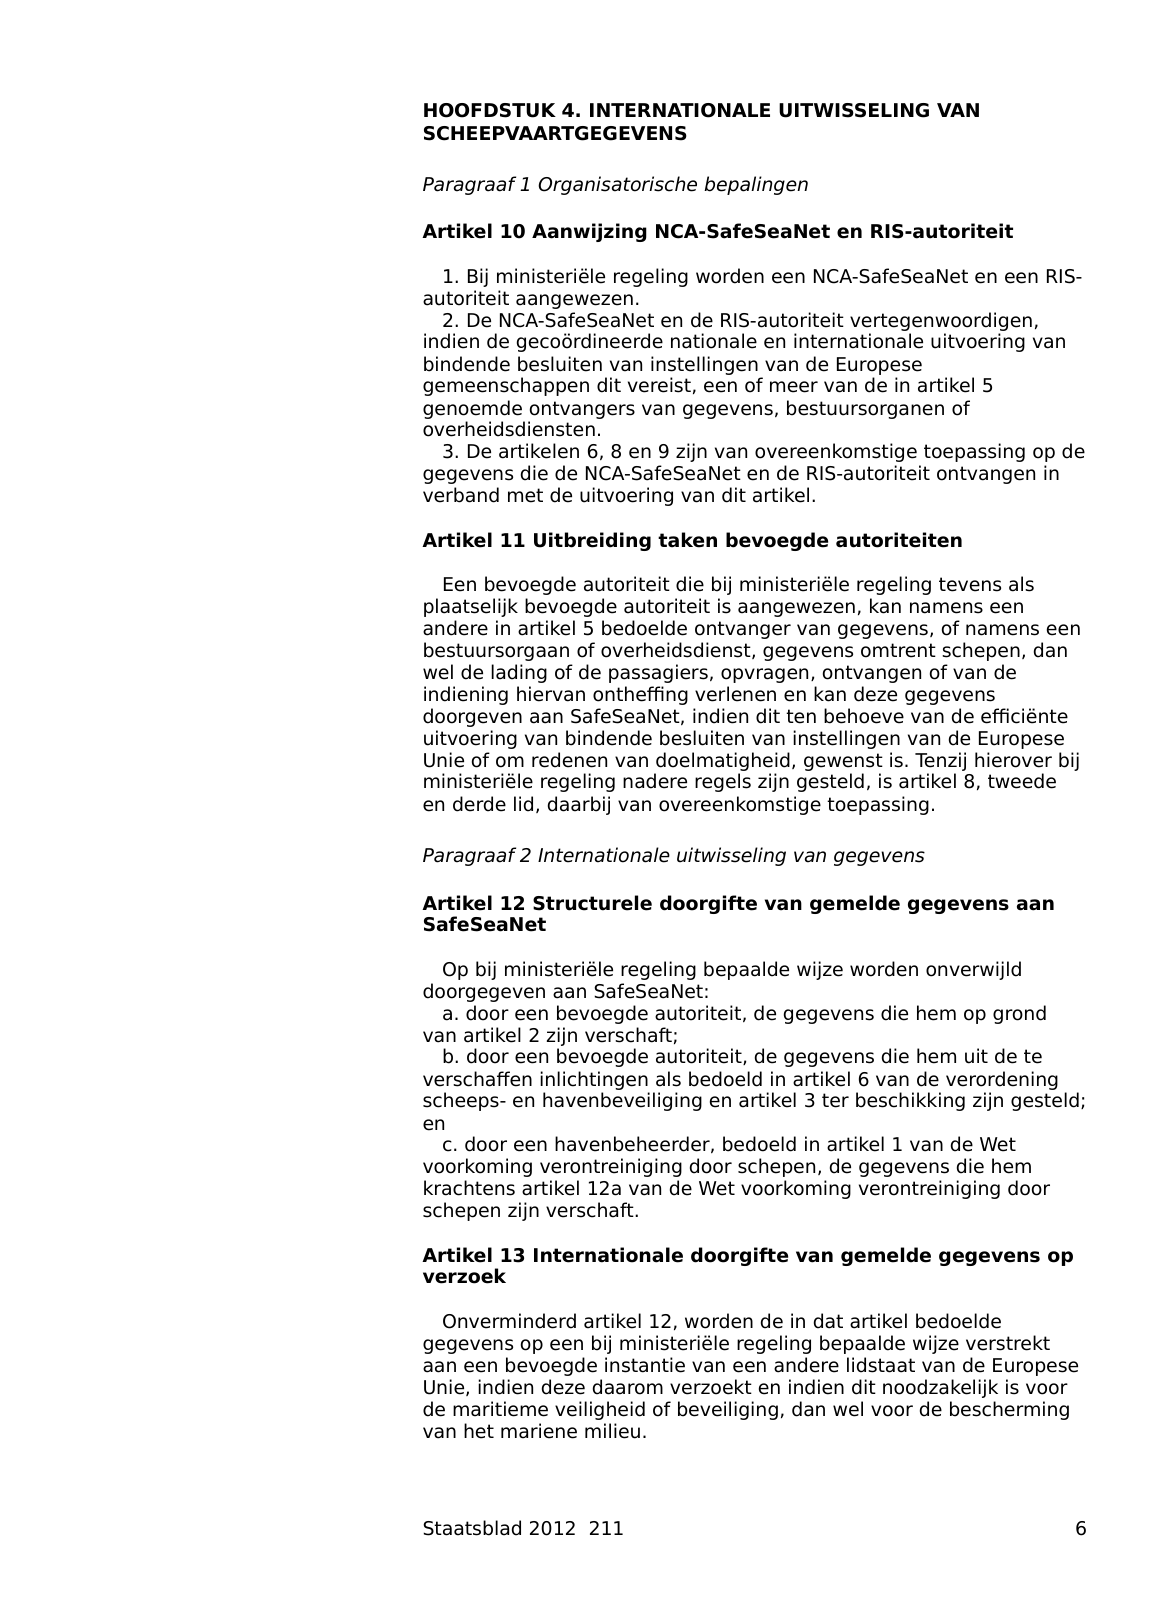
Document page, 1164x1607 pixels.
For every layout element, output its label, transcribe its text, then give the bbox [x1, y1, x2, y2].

subtitle Paragraaf 1 Organisatorische bepalingen [422, 174, 1087, 196]
text b. door een bevoegde autoriteit, de gegevens die hem uit de te verschaffen inlichtingen als bedoeld in artikel 6 van de verordening scheeps- en havenbeveiliging en artikel 3 ter beschikking zijn gesteld; en [422, 1046, 1087, 1134]
text 1. Bij ministeriële regeling worden een NCA-SafeSeaNet en een RIS-autoriteit aangewezen. [422, 266, 1087, 309]
subtitle Artikel 13 Internationale doorgifte van gemelde gegevens op verzoek [422, 1244, 1087, 1288]
text a. door een bevoegde autoriteit, de gegevens die hem op grond van artikel 2 zijn verschaft; [422, 1002, 1087, 1046]
subtitle HOOFDSTUK 4. INTERNATIONALE UITWISSELING VAN SCHEEPVAARTGEGEVENS [422, 100, 1087, 144]
subtitle Paragraaf 2 Internationale uitwisseling van gegevens [422, 845, 1087, 867]
subtitle Artikel 10 Aanwijzing NCA-SafeSeaNet en RIS-autoriteit [422, 221, 1087, 243]
subtitle Artikel 12 Structurele doorgifte van gemelde gegevens aan SafeSeaNet [422, 892, 1087, 936]
subtitle Artikel 11 Uitbreiding taken bevoegde autoriteiten [422, 529, 1087, 551]
text Een bevoegde autoriteit die bij ministeriële regeling tevens als plaatselijk bevoegde autoriteit is aangewezen, kan namens een andere in artikel 5 bedoelde ontvanger van gegevens, of namens een bestuursorgaan of overheidsdienst, gegevens omtrent schepen, dan wel de lading of de passagiers, opvragen, ontvangen of van de indiening hiervan ontheffing verlenen en kan deze gegevens doorgeven aan SafeSeaNet, indien dit ten behoeve van de efficiënte uitvoering van bindende besluiten van instellingen van de Europese Unie of om redenen van doelmatigheid, gewenst is. Tenzij hierover bij ministeriële regeling nadere regels zijn gesteld, is artikel 8, tweede en derde lid, daarbij van overeenkomstige toepassing. [422, 574, 1087, 815]
text Op bij ministeriële regeling bepaalde wijze worden onverwijld doorgegeven aan SafeSeaNet: [422, 958, 1087, 1002]
text 2. De NCA-SafeSeaNet en de RIS-autoriteit vertegenwoordigen, indien de gecoördineerde nationale en internationale uitvoering van bindende besluiten van instellingen van de Europese gemeenschappen dit vereist, een of meer van de in artikel 5 genoemde ontvangers van gegevens, bestuursorganen of overheidsdiensten. [422, 309, 1087, 441]
text c. door een havenbeheerder, bedoeld in artikel 1 van de Wet voorkoming verontreiniging door schepen, de gegevens die hem krachtens artikel 12a van de Wet voorkoming verontreiniging door schepen zijn verschaft. [422, 1134, 1087, 1222]
text 3. De artikelen 6, 8 en 9 zijn van overeenkomstige toepassing op de gegevens die de NCA-SafeSeaNet en de RIS-autoriteit ontvangen in verband met de uitvoering van dit artikel. [422, 441, 1087, 507]
text Onverminderd artikel 12, worden de in dat artikel bedoelde gegevens op een bij ministeriële regeling bepaalde wijze verstrekt aan een bevoegde instantie van een andere lidstaat van de Europese Unie, indien deze daarom verzoekt en indien dit noodzakelijk is voor de maritieme veiligheid of beveiliging, dan wel voor de bescherming van het mariene milieu. [422, 1311, 1087, 1442]
